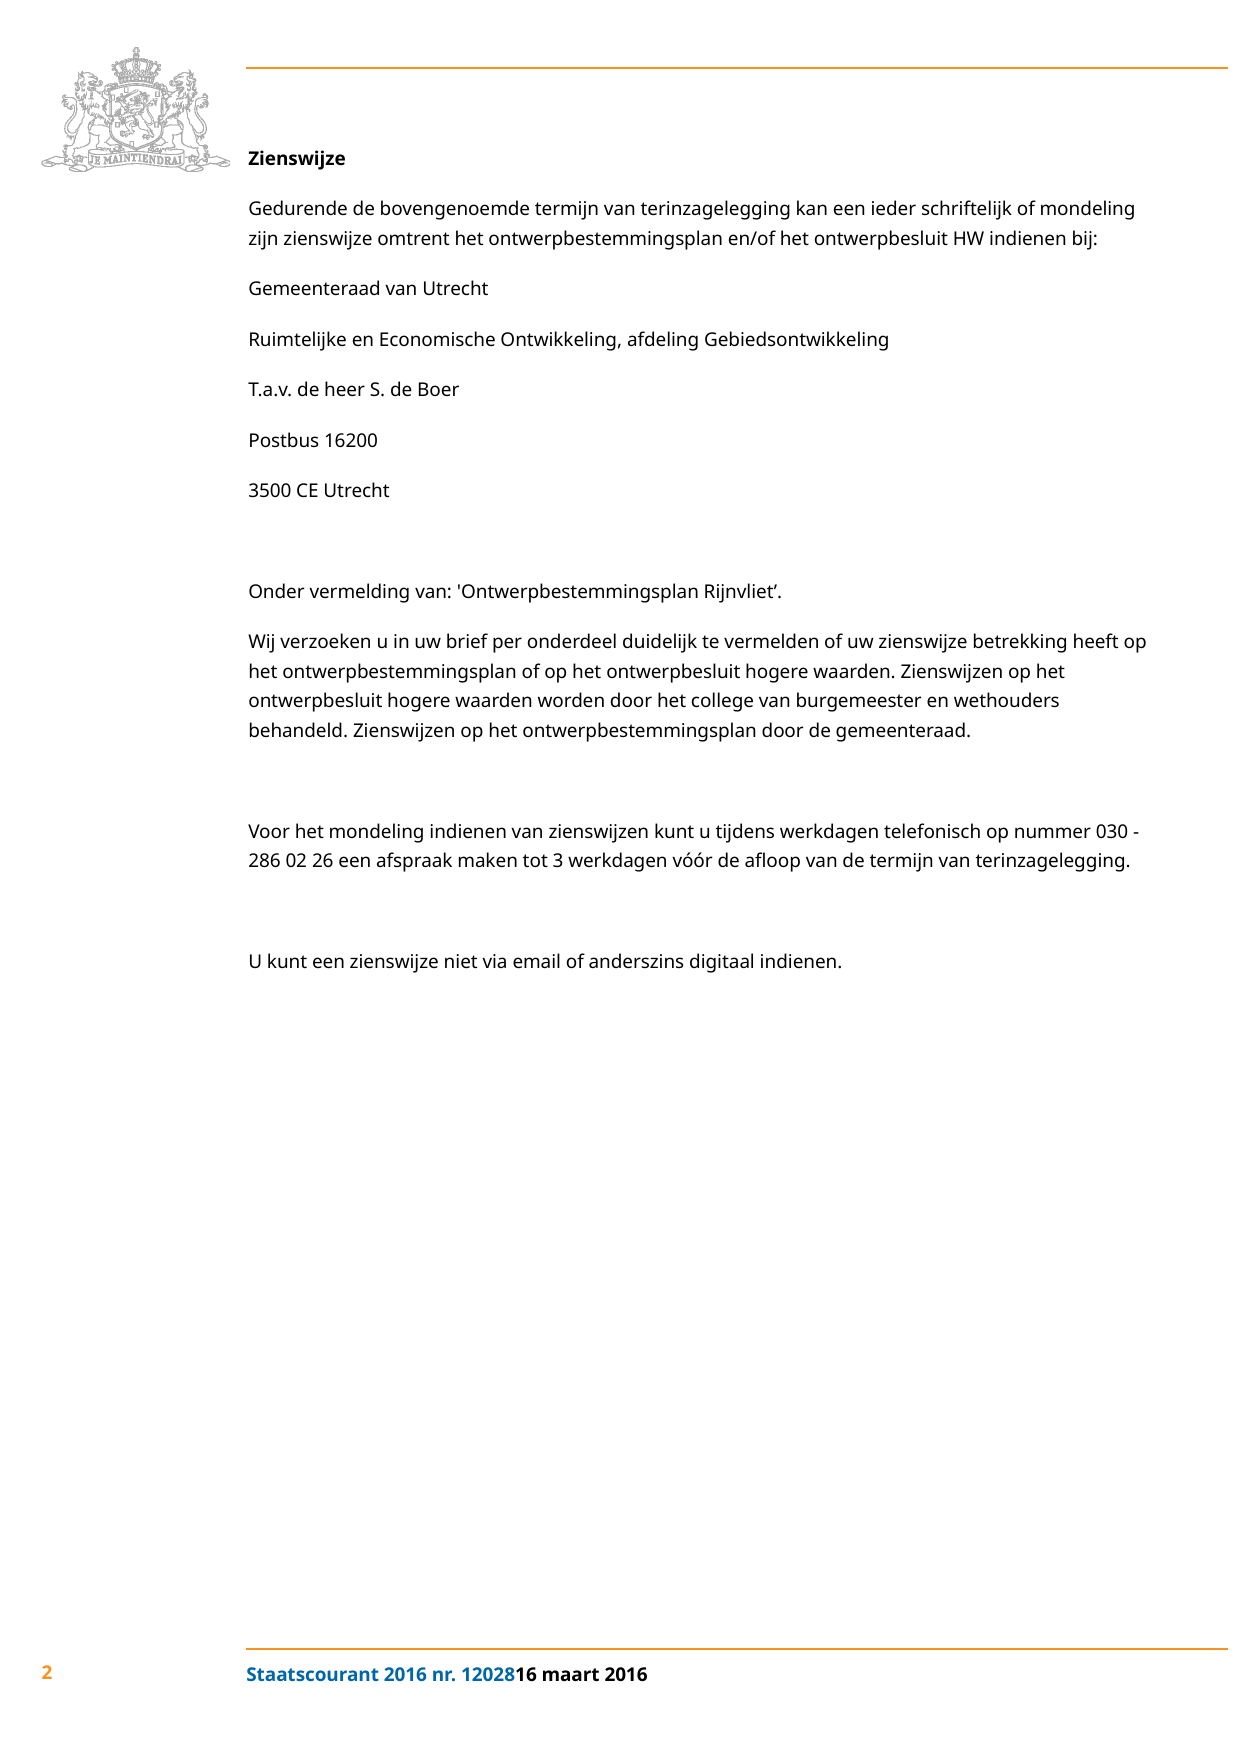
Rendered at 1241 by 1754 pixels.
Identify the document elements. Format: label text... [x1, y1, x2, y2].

text Zienswijze [248, 145, 1152, 171]
text Onder vermelding van: 'Ontwerpbestemmingsplan Rijnvliet’. [248, 578, 1152, 604]
text 3500 CE Utrecht [248, 477, 1152, 503]
text Ruimtelijke en Economische Ontwikkeling, afdeling Gebiedsontwikkeling [248, 326, 1152, 352]
text T.a.v. de heer S. de Boer [248, 376, 1152, 402]
text Wij verzoeken u in uw brief per onderdeel duidelijk te vermelden of uw zienswijze betrekking heeft op het ontwerpbestemmingsplan of op het ontwerpbesluit hogere waarden. Zienswijzen op het ontwerpbesluit hogere waarden worden door het college van burgemeester en wethouders behandeld. Zienswijzen op het ontwerpbestemmingsplan door de gemeenteraad. [248, 628, 1152, 743]
picture [41, 47, 231, 172]
text Postbus 16200 [248, 427, 1152, 453]
text Gedurende de bovengenoemde termijn van terinzagelegging kan een ieder schriftelijk of mondeling zijn zienswijze omtrent het ontwerpbestemmingsplan en/of het ontwerpbesluit HW indienen bij: [248, 196, 1152, 251]
text Voor het mondeling indienen van zienswijzen kunt u tijdens werkdagen telefonisch op nummer 030 - 286 02 26 een afspraak maken tot 3 werkdagen vóór de afloop van de termijn van terinzagelegging. [248, 818, 1152, 873]
text U kunt een zienswijze niet via email of anderszins digitaal indienen. [248, 948, 1152, 974]
text Gemeenteraad van Utrecht [248, 276, 1152, 301]
